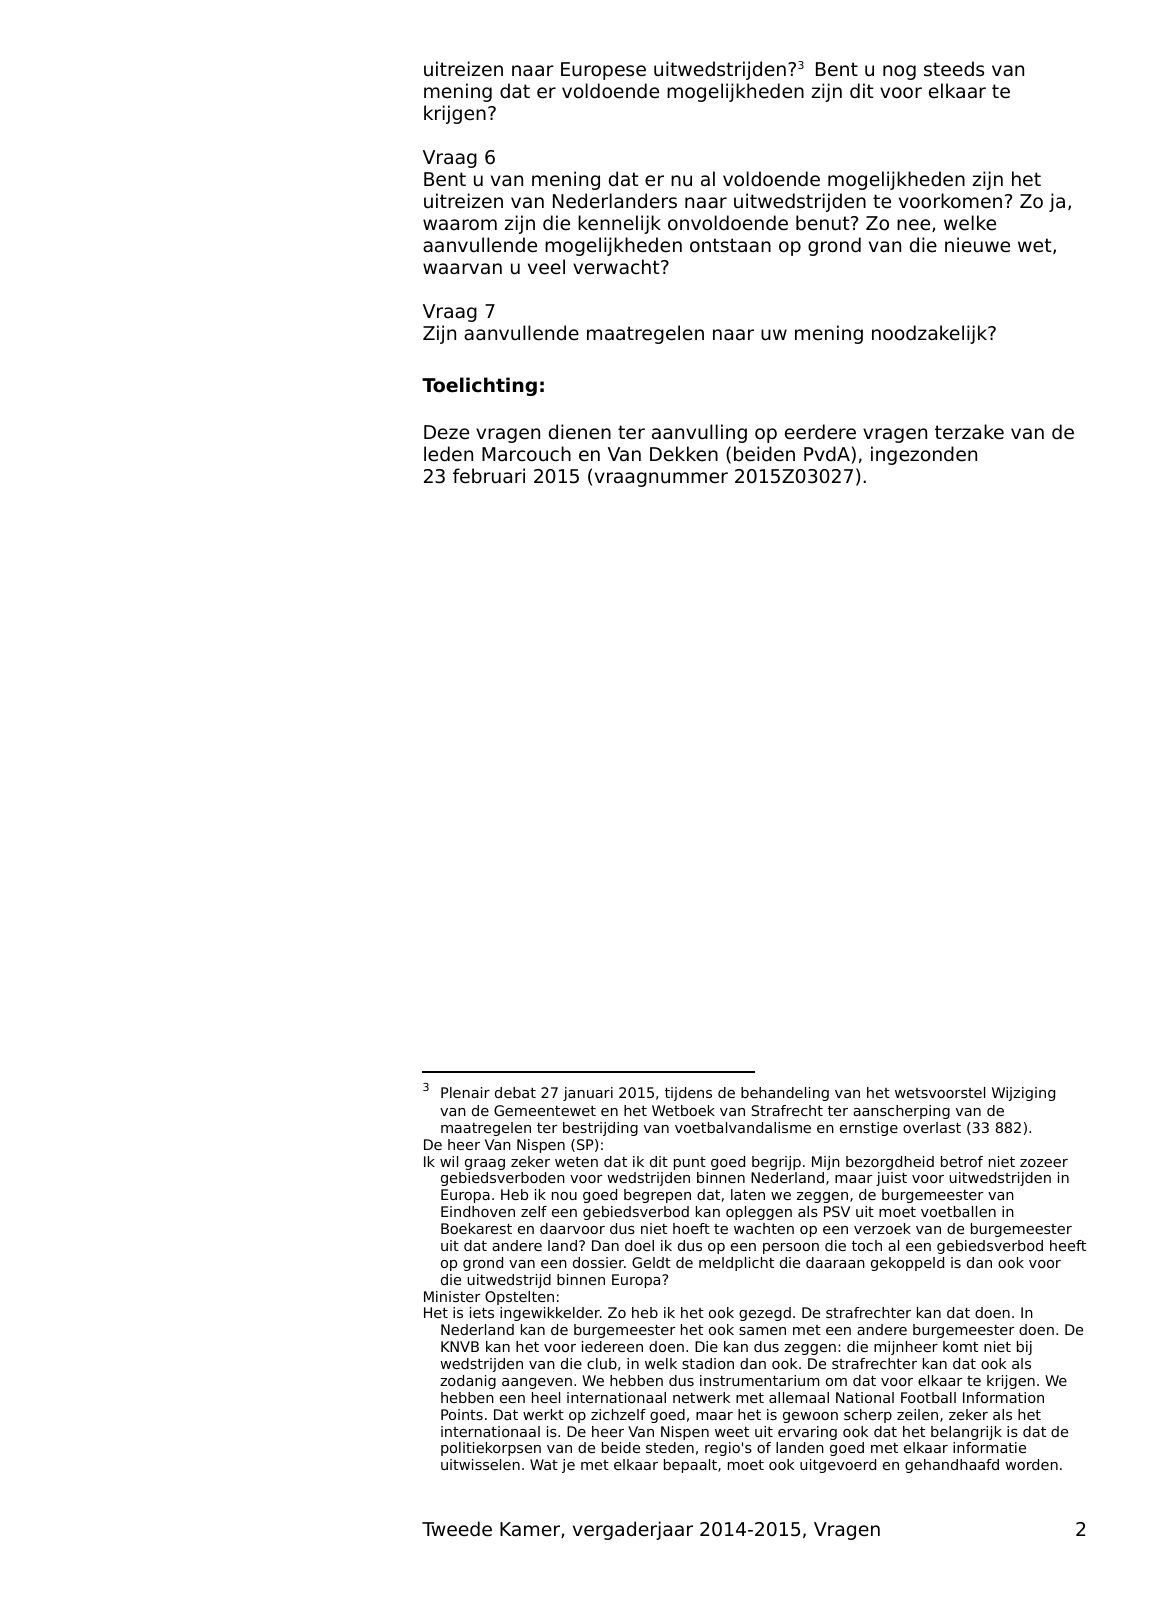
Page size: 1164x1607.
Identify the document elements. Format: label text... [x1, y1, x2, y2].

subtitle Toelichting: [422, 375, 1087, 397]
text Vraag 6 [422, 147, 1087, 169]
text Bent u van mening dat er nu al voldoende mogelijkheden zijn het uitreizen van Nederlanders naar uitwedstrijden te voorkomen? Zo ja, waarom zijn die kennelijk onvoldoende benut? Zo nee, welke aanvullende mogelijkheden ontstaan op grond van die nieuwe wet, waarvan u veel verwacht? [422, 169, 1087, 279]
text Vraag 7 [422, 301, 1087, 323]
text Minister Opstelten: [422, 1289, 1087, 1306]
text De heer Van Nispen (SP): [422, 1137, 1087, 1154]
text Het is iets ingewikkelder. Zo heb ik het ook gezegd. De strafrechter kan dat doen. In Nederland kan de burgemeester het ook samen met een andere burgemeester doen. De KNVB kan het voor iedereen doen. Die kan dus zeggen: die mijnheer komt niet bij wedstrijden van die club, in welk stadion dan ook. De strafrechter kan dat ook als zodanig aangeven. We hebben dus instrumentarium om dat voor elkaar te krijgen. We hebben een heel internationaal netwerk met allemaal National Football Information Points. Dat werkt op zichzelf goed, maar het is gewoon scherp zeilen, zeker als het internationaal is. De heer Van Nispen weet uit ervaring ook dat het belangrijk is dat de politiekorpsen van de beide steden, regio's of landen goed met elkaar informatie uitwisselen. Wat je met elkaar bepaalt, moet ook uitgevoerd en gehandhaafd worden. [422, 1306, 1087, 1474]
text Plenair debat 27 januari 2015, tijdens de behandeling van het wetsvoorstel Wijziging van de Gemeentewet en het Wetboek van Strafrecht ter aanscherping van de maatregelen ter bestrijding van voetbalvandalisme en ernstige overlast (33 882). [422, 1081, 1087, 1137]
text Zijn aanvullende maatregelen naar uw mening noodzakelijk? [422, 323, 1087, 345]
text uitreizen naar Europese uitwedstrijden? Bent u nog steeds van mening dat er voldoende mogelijkheden zijn dit voor elkaar te krijgen? [422, 59, 1087, 125]
text Deze vragen dienen ter aanvulling op eerdere vragen terzake van de leden Marcouch en Van Dekken (beiden PvdA), ingezonden 23 februari 2015 (vraagnummer 2015Z03027). [422, 422, 1087, 488]
text Ik wil graag zeker weten dat ik dit punt goed begrijp. Mijn bezorgdheid betrof niet zozeer gebiedsverboden voor wedstrijden binnen Nederland, maar juist voor uitwedstrijden in Europa. Heb ik nou goed begrepen dat, laten we zeggen, de burgemeester van Eindhoven zelf een gebiedsverbod kan opleggen als PSV uit moet voetballen in Boekarest en daarvoor dus niet hoeft te wachten op een verzoek van de burgemeester uit dat andere land? Dan doel ik dus op een persoon die toch al een gebiedsverbod heeft op grond van een dossier. Geldt de meldplicht die daaraan gekoppeld is dan ook voor die uitwedstrijd binnen Europa? [422, 1154, 1087, 1289]
